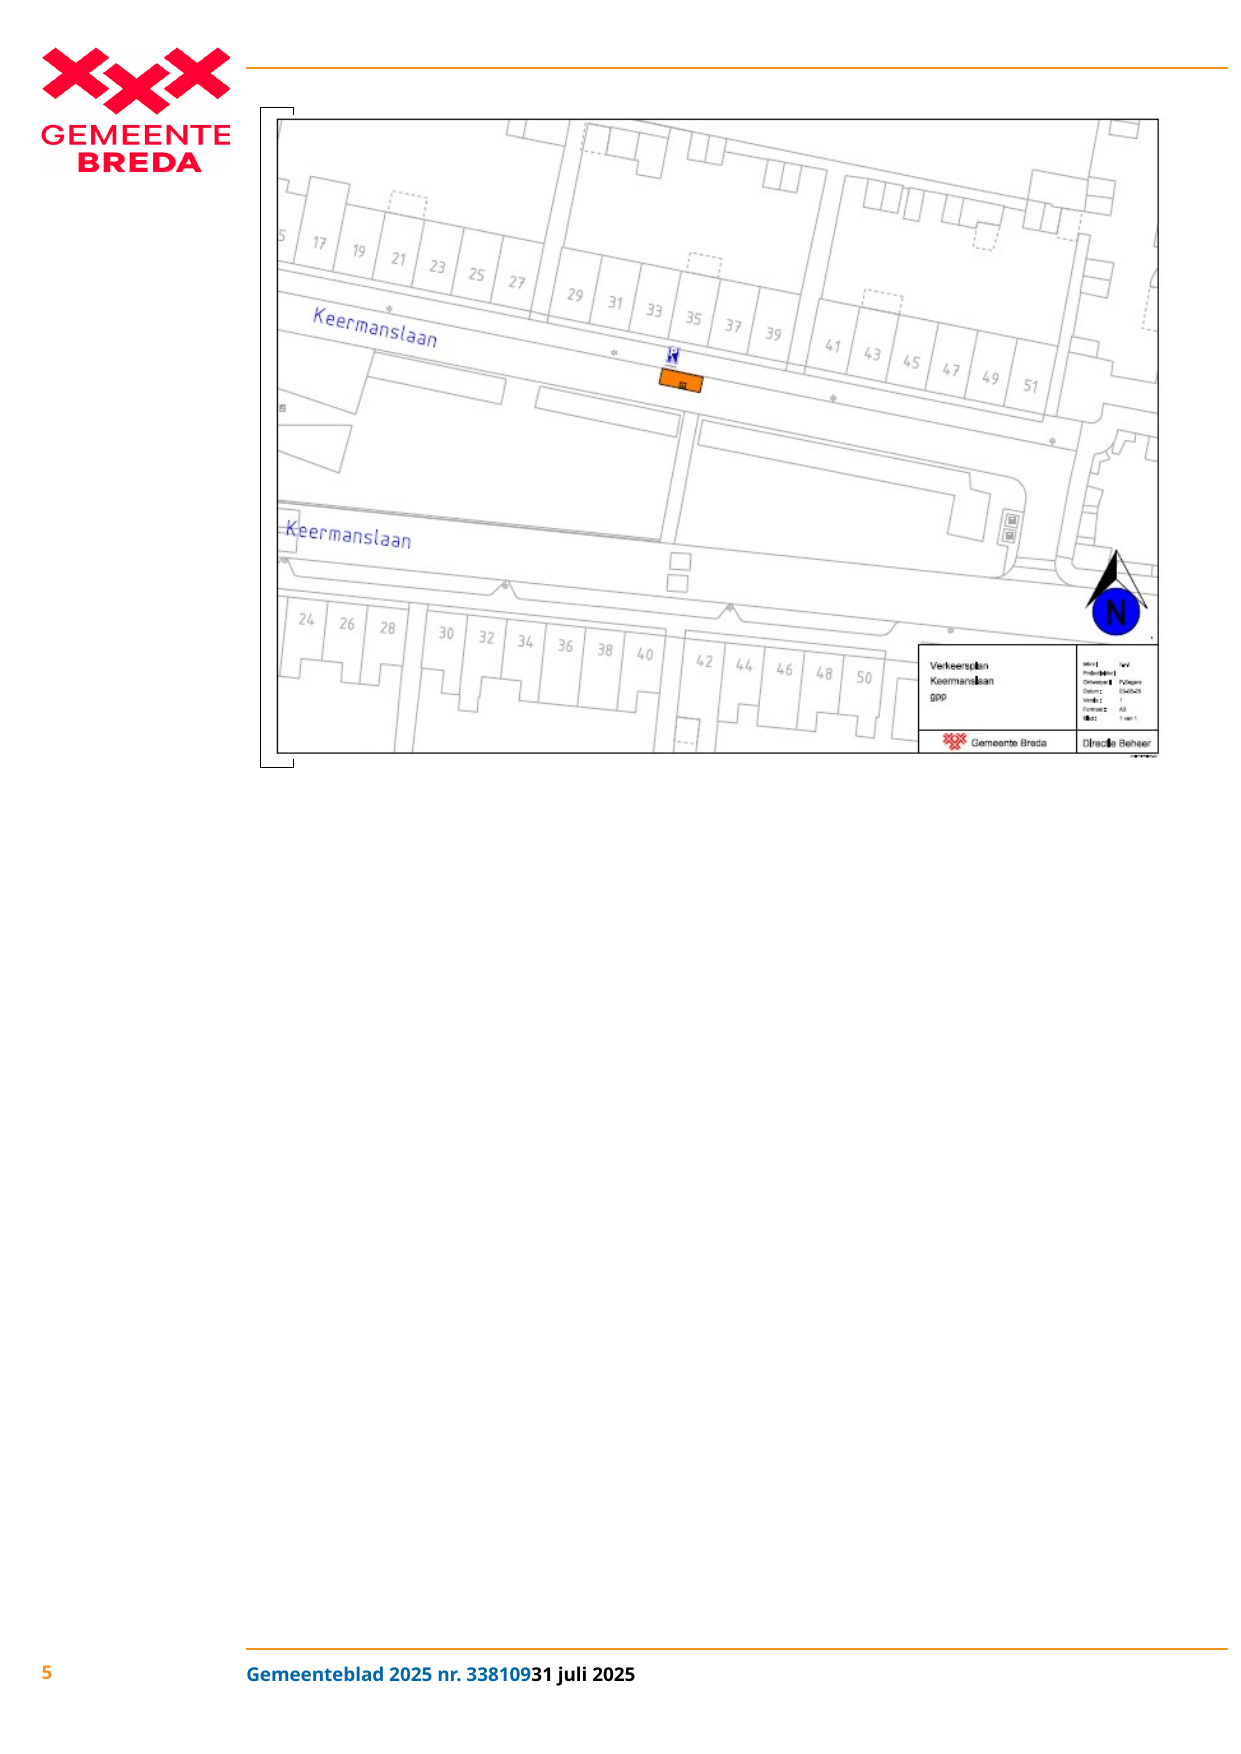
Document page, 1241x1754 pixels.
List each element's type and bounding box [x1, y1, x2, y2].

picture [268, 115, 1173, 759]
picture [41, 47, 231, 172]
